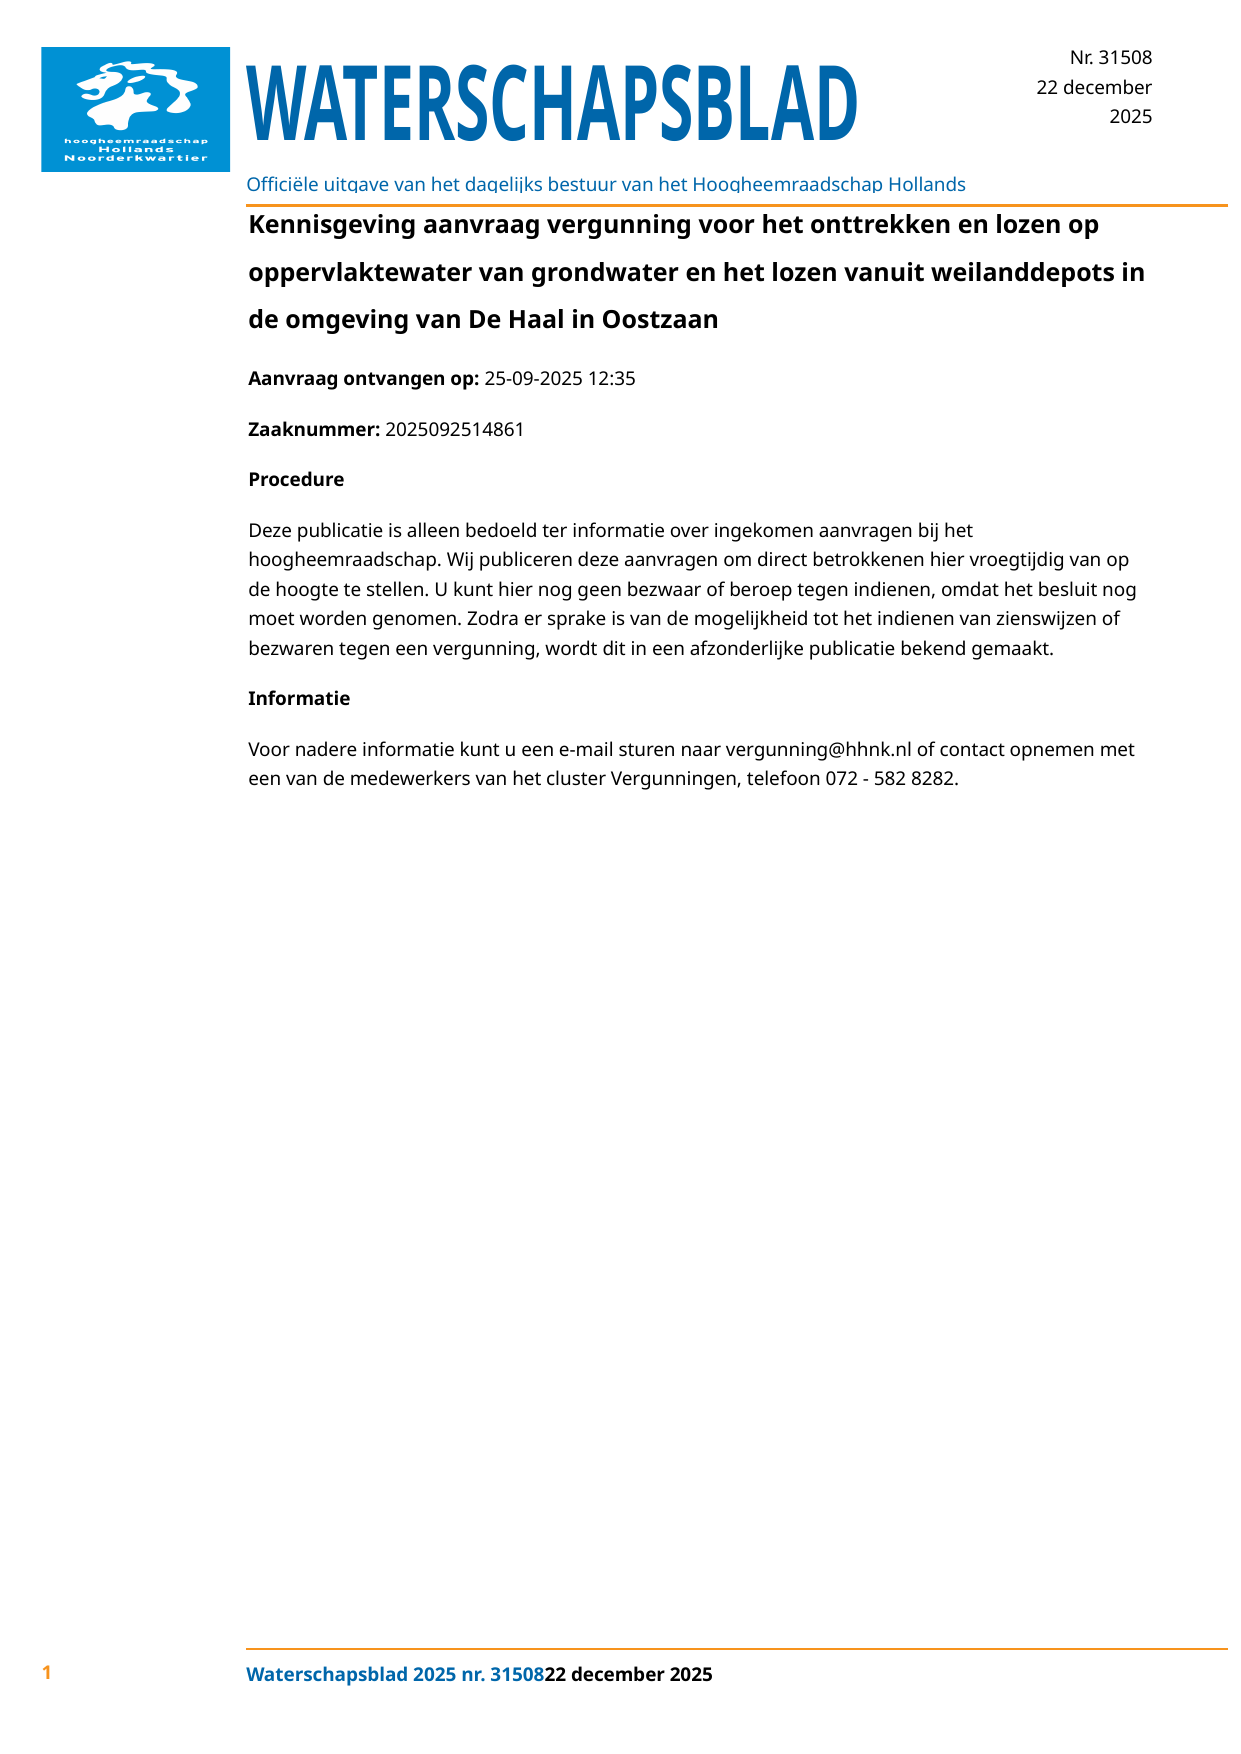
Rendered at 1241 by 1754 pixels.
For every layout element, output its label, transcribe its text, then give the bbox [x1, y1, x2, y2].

picture [129, 76, 144, 82]
text Informatie [248, 686, 1152, 711]
text Aanvraag ontvangen op: 25-09-2025 12:35 [248, 366, 1152, 391]
text Deze publicatie is alleen bedoeld ter informatie over ingekomen aanvragen bij het hoogheemraadschap. Wij publiceren deze aanvragen om direct betrokkenen hier vroegtijdig van op de hoogte te stellen. U kunt hier nog geen bezwaar of beroep tegen indienen, omdat het besluit nog moet worden genomen. Zodra er sprake is van de mogelijkheid tot het indienen van zienswijzen of bezwaren tegen een vergunning, wordt dit in een afzonderlijke publicatie bekend gemaakt. [248, 517, 1152, 661]
picture [78, 64, 122, 99]
text Voor nadere informatie kunt u een e-mail sturen naar vergunning@hhnk.nl of contact opnemen met een van de medewerkers van het cluster Vergunningen, telefoon 072 - 582 8282. [248, 736, 1152, 791]
picture [118, 62, 197, 112]
picture [88, 87, 157, 130]
text Kennisgeving aanvraag vergunning voor het onttrekken en lozen op oppervlaktewater van grondwater en het lozen vanuit weilanddepots in de omgeving van De Haal in Oostzaan [248, 207, 1152, 336]
text Zaaknummer: 2025092514861 [248, 416, 1152, 442]
text Procedure [248, 466, 1152, 492]
